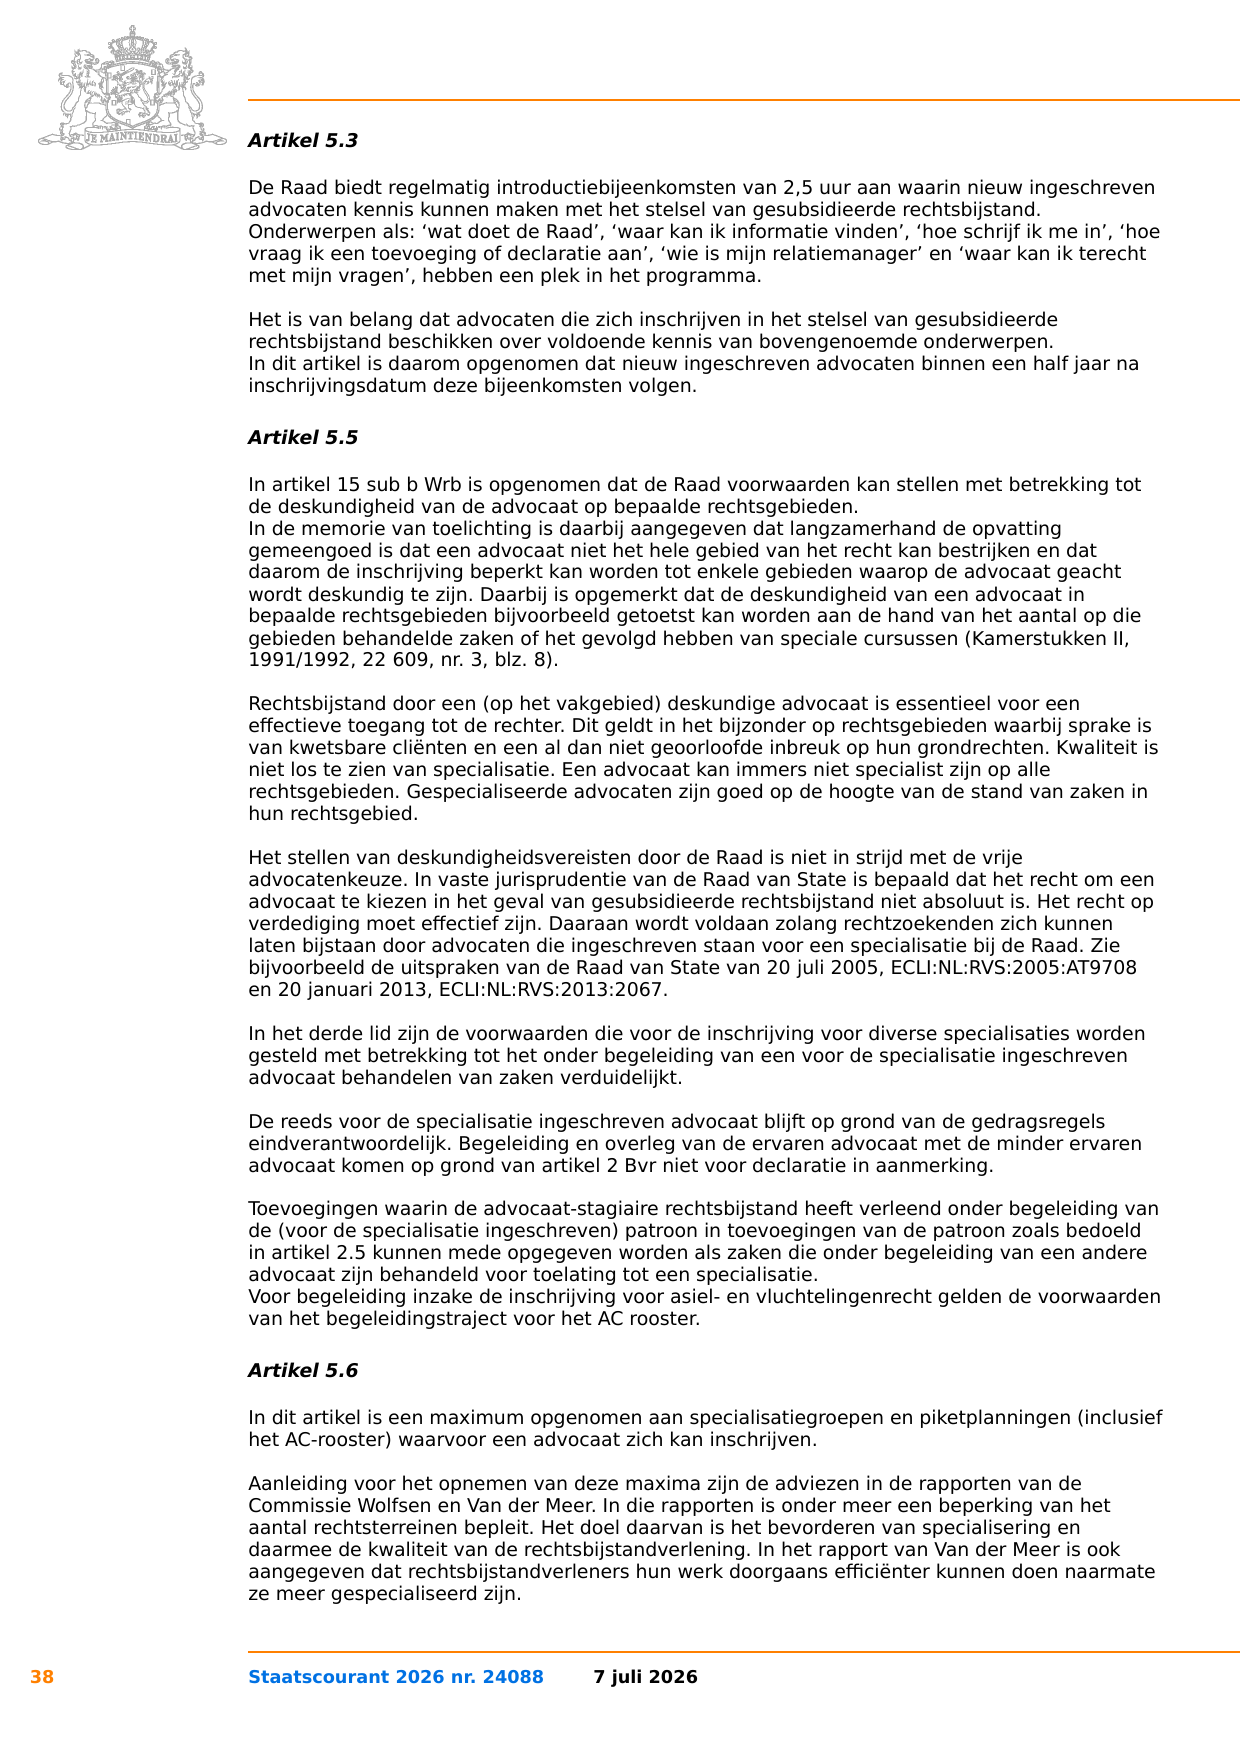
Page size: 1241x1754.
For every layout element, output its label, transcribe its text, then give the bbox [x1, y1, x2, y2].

text De Raad biedt regelmatig introductiebijeenkomsten van 2,5 uur aan waarin nieuw ingeschreven advocaten kennis kunnen maken met het stelsel van gesubsidieerde rechtsbijstand. Onderwerpen als: ‘wat doet de Raad’, ‘waar kan ik informatie vinden’, ‘hoe schrijf ik me in’, ‘hoe vraag ik een toevoeging of declaratie aan’, ‘wie is mijn relatiemanager’ en ‘waar kan ik terecht met mijn vragen’, hebben een plek in het programma. [248, 177, 1163, 287]
text Voor begeleiding inzake de inschrijving voor asiel- en vluchtelingenrecht gelden de voorwaarden van het begeleidingstraject voor het AC rooster. [248, 1286, 1163, 1330]
text De reeds voor de specialisatie ingeschreven advocaat blijft op grond van de gedragsregels eindverantwoordelijk. Begeleiding en overleg van de ervaren advocaat met de minder ervaren advocaat komen op grond van artikel 2 Bvr niet voor declaratie in aanmerking. [248, 1111, 1163, 1176]
text Het stellen van deskundigheidsvereisten door de Raad is niet in strijd met de vrije advocatenkeuze. In vaste jurisprudentie van de Raad van State is bepaald dat het recht om een advocaat te kiezen in het geval van gesubsidieerde rechtsbijstand niet absoluut is. Het recht op verdediging moet effectief zijn. Daaraan wordt voldaan zolang rechtzoekenden zich kunnen laten bijstaan door advocaten die ingeschreven staan voor een specialisatie bij de Raad. Zie bijvoorbeeld de uitspraken van de Raad van State van 20 juli 2005, ECLI:NL:RVS:2005:AT9708 en 20 januari 2013, ECLI:NL:RVS:2013:2067. [248, 847, 1163, 1001]
text In het derde lid zijn de voorwaarden die voor de inschrijving voor diverse specialisaties worden gesteld met betrekking tot het onder begeleiding van een voor de specialisatie ingeschreven advocaat behandelen van zaken verduidelijkt. [248, 1023, 1163, 1089]
picture [38, 25, 227, 150]
text In de memorie van toelichting is daarbij aangegeven dat langzamerhand de opvatting gemeengoed is dat een advocaat niet het hele gebied van het recht kan bestrijken en dat daarom de inschrijving beperkt kan worden tot enkele gebieden waarop de advocaat geacht wordt deskundig te zijn. Daarbij is opgemerkt dat de deskundigheid van een advocaat in bepaalde rechtsgebieden bijvoorbeeld getoetst kan worden aan de hand van het aantal op die gebieden behandelde zaken of het gevolgd hebben van speciale cursussen (Kamerstukken II, 1991/1992, 22 609, nr. 3, blz. 8). [248, 517, 1163, 671]
text In dit artikel is een maximum opgenomen aan specialisatiegroepen en piketplanningen (inclusief het AC-rooster) waarvoor een advocaat zich kan inschrijven. [248, 1407, 1163, 1451]
text Rechtsbijstand door een (op het vakgebied) deskundige advocaat is essentieel voor een effectieve toegang tot de rechter. Dit geldt in het bijzonder op rechtsgebieden waarbij sprake is van kwetsbare cliënten en een al dan niet geoorloofde inbreuk op hun grondrechten. Kwaliteit is niet los te zien van specialisatie. Een advocaat kan immers niet specialist zijn op alle rechtsgebieden. Gespecialiseerde advocaten zijn goed op de hoogte van de stand van zaken in hun rechtsgebied. [248, 693, 1163, 825]
subtitle Artikel 5.5 [248, 427, 1163, 448]
text Aanleiding voor het opnemen van deze maxima zijn de adviezen in de rapporten van de Commissie Wolfsen en Van der Meer. In die rapporten is onder meer een beperking van het aantal rechtsterreinen bepleit. Het doel daarvan is het bevorderen van specialisering en daarmee de kwaliteit van de rechtsbijstandverlening. In het rapport van Van der Meer is ook aangegeven dat rechtsbijstandverleners hun werk doorgaans efficiënter kunnen doen naarmate ze meer gespecialiseerd zijn. [248, 1473, 1163, 1605]
subtitle Artikel 5.3 [248, 130, 1163, 152]
subtitle Artikel 5.6 [248, 1360, 1163, 1382]
text Het is van belang dat advocaten die zich inschrijven in het stelsel van gesubsidieerde rechtsbijstand beschikken over voldoende kennis van bovengenoemde onderwerpen. [248, 309, 1163, 353]
text In artikel 15 sub b Wrb is opgenomen dat de Raad voorwaarden kan stellen met betrekking tot de deskundigheid van de advocaat op bepaalde rechtsgebieden. [248, 473, 1163, 517]
text In dit artikel is daarom opgenomen dat nieuw ingeschreven advocaten binnen een half jaar na inschrijvingsdatum deze bijeenkomsten volgen. [248, 353, 1163, 397]
text Toevoegingen waarin de advocaat-stagiaire rechtsbijstand heeft verleend onder begeleiding van de (voor de specialisatie ingeschreven) patroon in toevoegingen van de patroon zoals bedoeld in artikel 2.5 kunnen mede opgegeven worden als zaken die onder begeleiding van een andere advocaat zijn behandeld voor toelating tot een specialisatie. [248, 1198, 1163, 1286]
